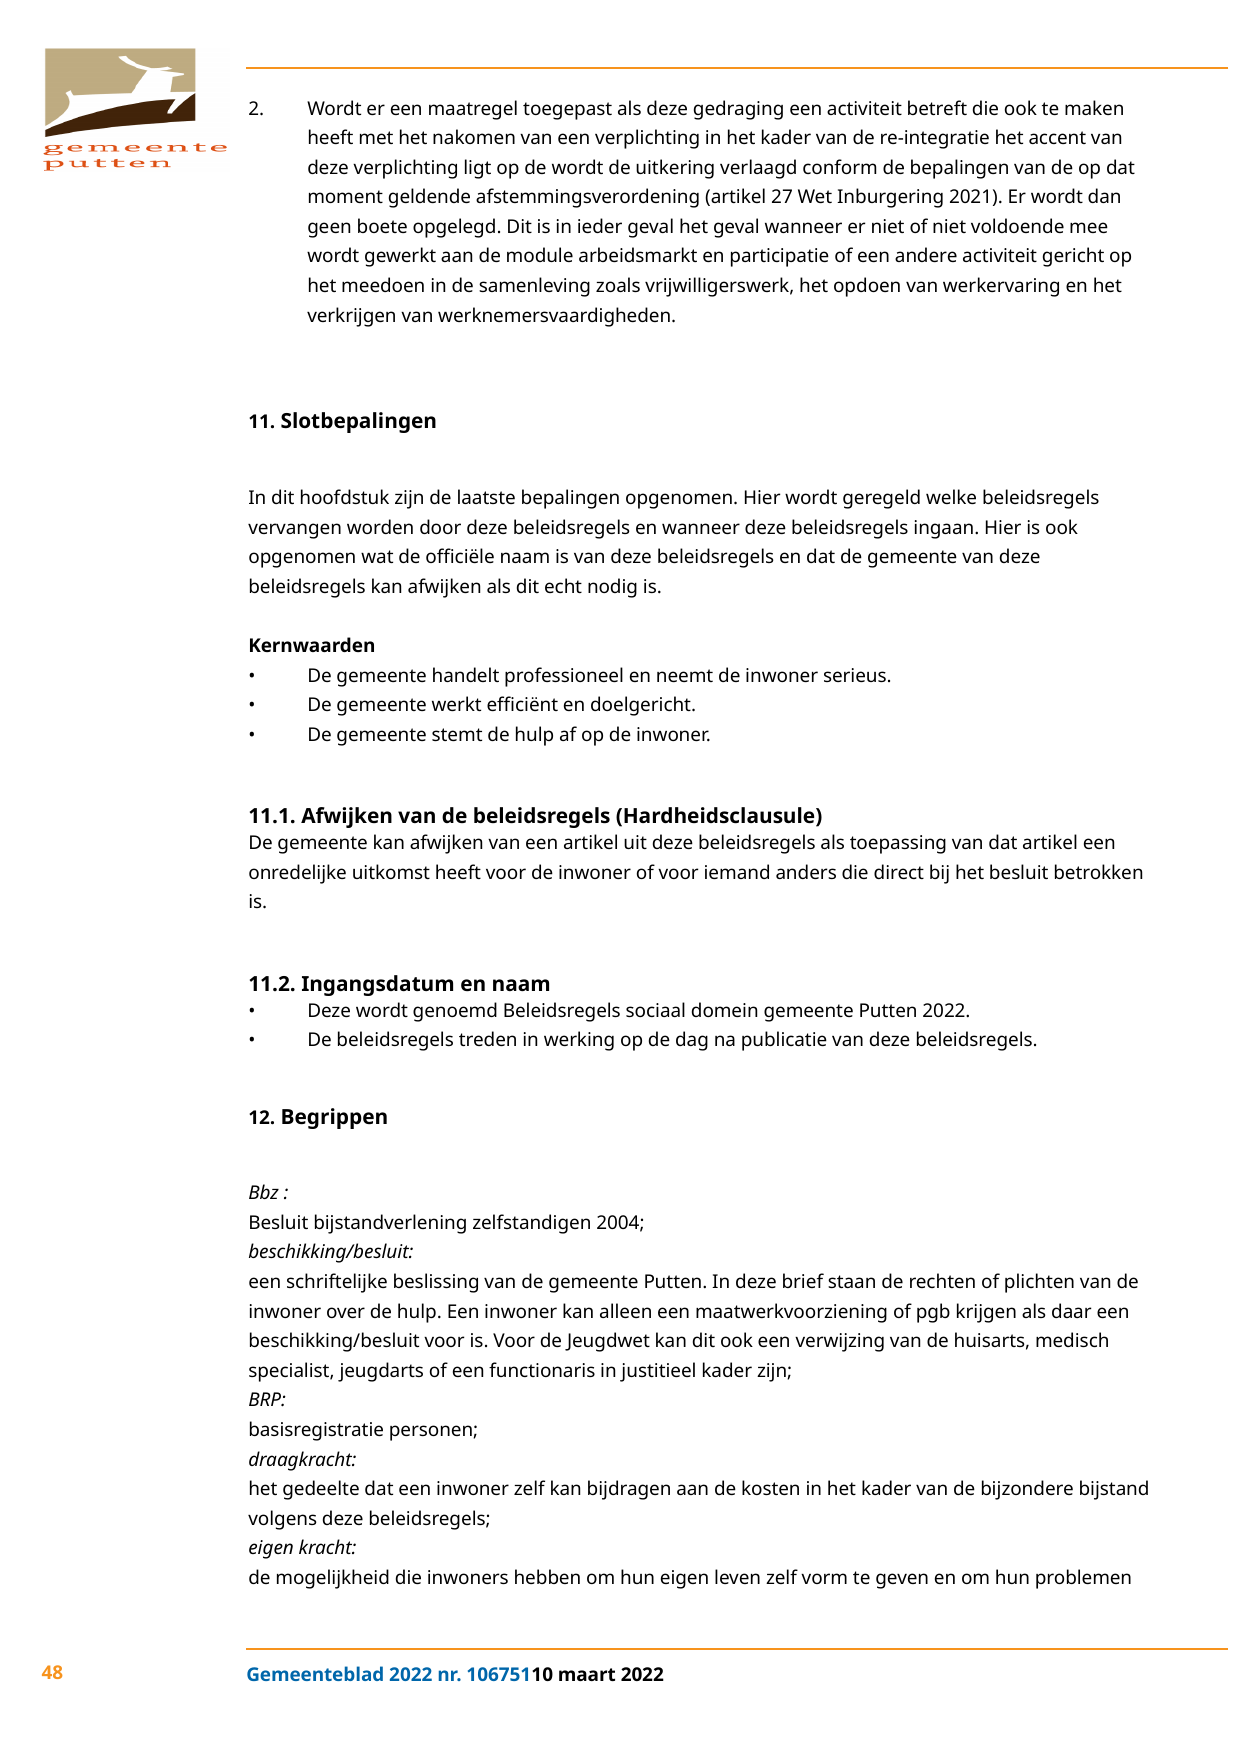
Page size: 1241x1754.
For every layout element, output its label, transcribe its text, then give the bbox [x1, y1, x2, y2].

text een schriftelijke beslissing van de gemeente Putten. In deze brief staan de rechten of plichten van de inwoner over de hulp. Een inwoner kan alleen een maatwerkvoorziening of pgb krijgen als daar een beschikking/besluit voor is. Voor de Jeugdwet kan dit ook een verwijzing van de huisarts, medisch specialist, jeugdarts of een functionaris in justitieel kader zijn; [248, 1268, 1152, 1383]
list De gemeente handelt professioneel en neemt de inwoner serieus. [248, 662, 1152, 688]
text de mogelijkheid die inwoners hebben om hun eigen leven zelf vorm te geven en om hun problemen [248, 1564, 1152, 1590]
text het gedeelte dat een inwoner zelf kan bijdragen aan de kosten in het kader van de bijzondere bijstand volgens deze beleidsregels; [248, 1475, 1152, 1531]
list Wordt er een maatregel toegepast als deze gedraging een activiteit betreft die ook te maken heeft met het nakomen van een verplichting in het kader van de re-integratie het accent van deze verplichting ligt op de wordt de uitkering verlaagd conform de bepalingen van de op dat moment geldende afstemmingsverordening (artikel 27 Wet Inburgering 2021). Er wordt dan geen boete opgelegd. Dit is in ieder geval het geval wanneer er niet of niet voldoende mee wordt gewerkt aan de module arbeidsmarkt en participatie of een andere activiteit gericht op het meedoen in de samenleving zoals vrijwilligerswerk, het opdoen van werkervaring en het verkrijgen van werknemersvaardigheden. [248, 95, 1152, 328]
text Kernwaarden [248, 632, 1152, 658]
text 11. Slotbepalingen [248, 407, 1152, 435]
list De gemeente stemt de hulp af op de inwoner. [248, 721, 1152, 747]
list De gemeente werkt efficiënt en doelgericht. [248, 691, 1152, 717]
text In dit hoofdstuk zijn de laatste bepalingen opgenomen. Hier wordt geregeld welke beleidsregels vervangen worden door deze beleidsregels en wanneer deze beleidsregels ingaan. Hier is ook opgenomen wat de officiële naam is van deze beleidsregels en dat de gemeente van deze beleidsregels kan afwijken als dit echt nodig is. [248, 484, 1152, 599]
text 12. Begrippen [248, 1102, 1152, 1130]
text Besluit bijstandverlening zelfstandigen 2004; [248, 1209, 1152, 1235]
text draagkracht: [248, 1446, 1152, 1472]
text eigen kracht: [248, 1534, 1152, 1560]
list De beleidsregels treden in werking op de dag na publicatie van deze beleidsregels. [248, 1027, 1152, 1052]
text De gemeente kan afwijken van een artikel uit deze beleidsregels als toepassing van dat artikel een onredelijke uitkomst heeft voor de inwoner of voor iemand anders die direct bij het besluit betrokken is. [248, 829, 1152, 914]
text BRP: [248, 1387, 1152, 1412]
text Bbz : [248, 1179, 1152, 1205]
text beschikking/besluit: [248, 1239, 1152, 1264]
list Deze wordt genoemd Beleidsregels sociaal domein gemeente Putten 2022. [248, 997, 1152, 1023]
text 11.1. Afwijken van de beleidsregels (Hardheidsclausule) [248, 801, 1152, 829]
text 11.2. Ingangsdatum en naam [248, 969, 1152, 997]
text basisregistratie personen; [248, 1416, 1152, 1442]
picture [41, 47, 231, 172]
